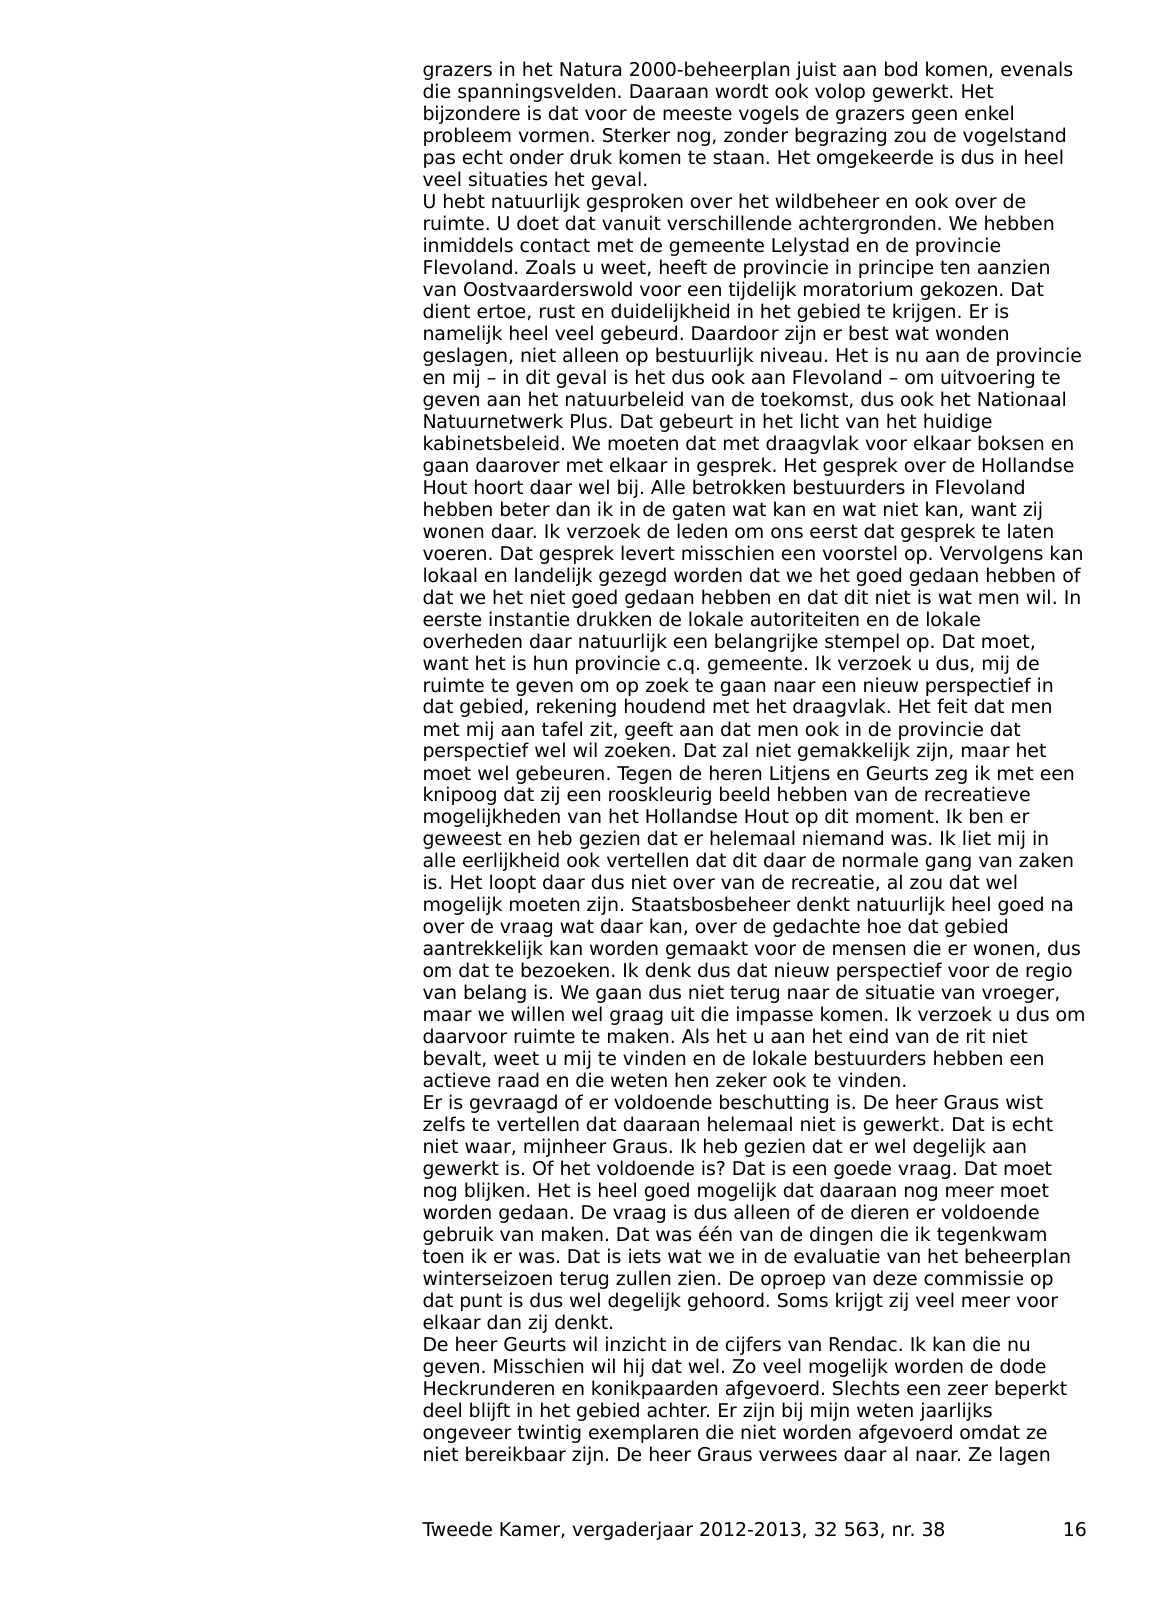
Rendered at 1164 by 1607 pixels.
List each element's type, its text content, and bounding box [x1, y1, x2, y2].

text U hebt natuurlijk gesproken over het wildbeheer en ook over de ruimte. U doet dat vanuit verschillende achtergronden. We hebben inmiddels contact met de gemeente Lelystad en de provincie Flevoland. Zoals u weet, heeft de provincie in principe ten aanzien van Oostvaarderswold voor een tijdelijk moratorium gekozen. Dat dient ertoe, rust en duidelijkheid in het gebied te krijgen. Er is namelijk heel veel gebeurd. Daardoor zijn er best wat wonden geslagen, niet alleen op bestuurlijk niveau. Het is nu aan de provincie en mij – in dit geval is het dus ook aan Flevoland – om uitvoering te geven aan het natuurbeleid van de toekomst, dus ook het Nationaal Natuurnetwerk Plus. Dat gebeurt in het licht van het huidige kabinetsbeleid. We moeten dat met draagvlak voor elkaar boksen en gaan daarover met elkaar in gesprek. Het gesprek over de Hollandse Hout hoort daar wel bij. Alle betrokken bestuurders in Flevoland hebben beter dan ik in de gaten wat kan en wat niet kan, want zij wonen daar. Ik verzoek de leden om ons eerst dat gesprek te laten voeren. Dat gesprek levert misschien een voorstel op. Vervolgens kan lokaal en landelijk gezegd worden dat we het goed gedaan hebben of dat we het niet goed gedaan hebben en dat dit niet is wat men wil. In eerste instantie drukken de lokale autoriteiten en de lokale overheden daar natuurlijk een belangrijke stempel op. Dat moet, want het is hun provincie c.q. gemeente. Ik verzoek u dus, mij de ruimte te geven om op zoek te gaan naar een nieuw perspectief in dat gebied, rekening houdend met het draagvlak. Het feit dat men met mij aan tafel zit, geeft aan dat men ook in de provincie dat perspectief wel wil zoeken. Dat zal niet gemakkelijk zijn, maar het moet wel gebeuren. Tegen de heren Litjens en Geurts zeg ik met een knipoog dat zij een rooskleurig beeld hebben van de recreatieve mogelijkheden van het Hollandse Hout op dit moment. Ik ben er geweest en heb gezien dat er helemaal niemand was. Ik liet mij in alle eerlijkheid ook vertellen dat dit daar de normale gang van zaken is. Het loopt daar dus niet over van de recreatie, al zou dat wel mogelijk moeten zijn. Staatsbosbeheer denkt natuurlijk heel goed na over de vraag wat daar kan, over de gedachte hoe dat gebied aantrekkelijk kan worden gemaakt voor de mensen die er wonen, dus om dat te bezoeken. Ik denk dus dat nieuw perspectief voor de regio van belang is. We gaan dus niet terug naar de situatie van vroeger, maar we willen wel graag uit die impasse komen. Ik verzoek u dus om daarvoor ruimte te maken. Als het u aan het eind van de rit niet bevalt, weet u mij te vinden en de lokale bestuurders hebben een actieve raad en die weten hen zeker ook te vinden. [422, 191, 1087, 1092]
text De heer Geurts wil inzicht in de cijfers van Rendac. Ik kan die nu geven. Misschien wil hij dat wel. Zo veel mogelijk worden de dode Heckrunderen en konikpaarden afgevoerd. Slechts een zeer beperkt deel blijft in het gebied achter. Er zijn bij mijn weten jaarlijks ongeveer twintig exemplaren die niet worden afgevoerd omdat ze niet bereikbaar zijn. De heer Graus verwees daar al naar. Ze lagen [422, 1334, 1087, 1466]
text grazers in het Natura 2000-beheerplan juist aan bod komen, evenals die spanningsvelden. Daaraan wordt ook volop gewerkt. Het bijzondere is dat voor de meeste vogels de grazers geen enkel probleem vormen. Sterker nog, zonder begrazing zou de vogelstand pas echt onder druk komen te staan. Het omgekeerde is dus in heel veel situaties het geval. [422, 59, 1087, 191]
text Er is gevraagd of er voldoende beschutting is. De heer Graus wist zelfs te vertellen dat daaraan helemaal niet is gewerkt. Dat is echt niet waar, mijnheer Graus. Ik heb gezien dat er wel degelijk aan gewerkt is. Of het voldoende is? Dat is een goede vraag. Dat moet nog blijken. Het is heel goed mogelijk dat daaraan nog meer moet worden gedaan. De vraag is dus alleen of de dieren er voldoende gebruik van maken. Dat was één van de dingen die ik tegenkwam toen ik er was. Dat is iets wat we in de evaluatie van het beheerplan winterseizoen terug zullen zien. De oproep van deze commissie op dat punt is dus wel degelijk gehoord. Soms krijgt zij veel meer voor elkaar dan zij denkt. [422, 1092, 1087, 1334]
